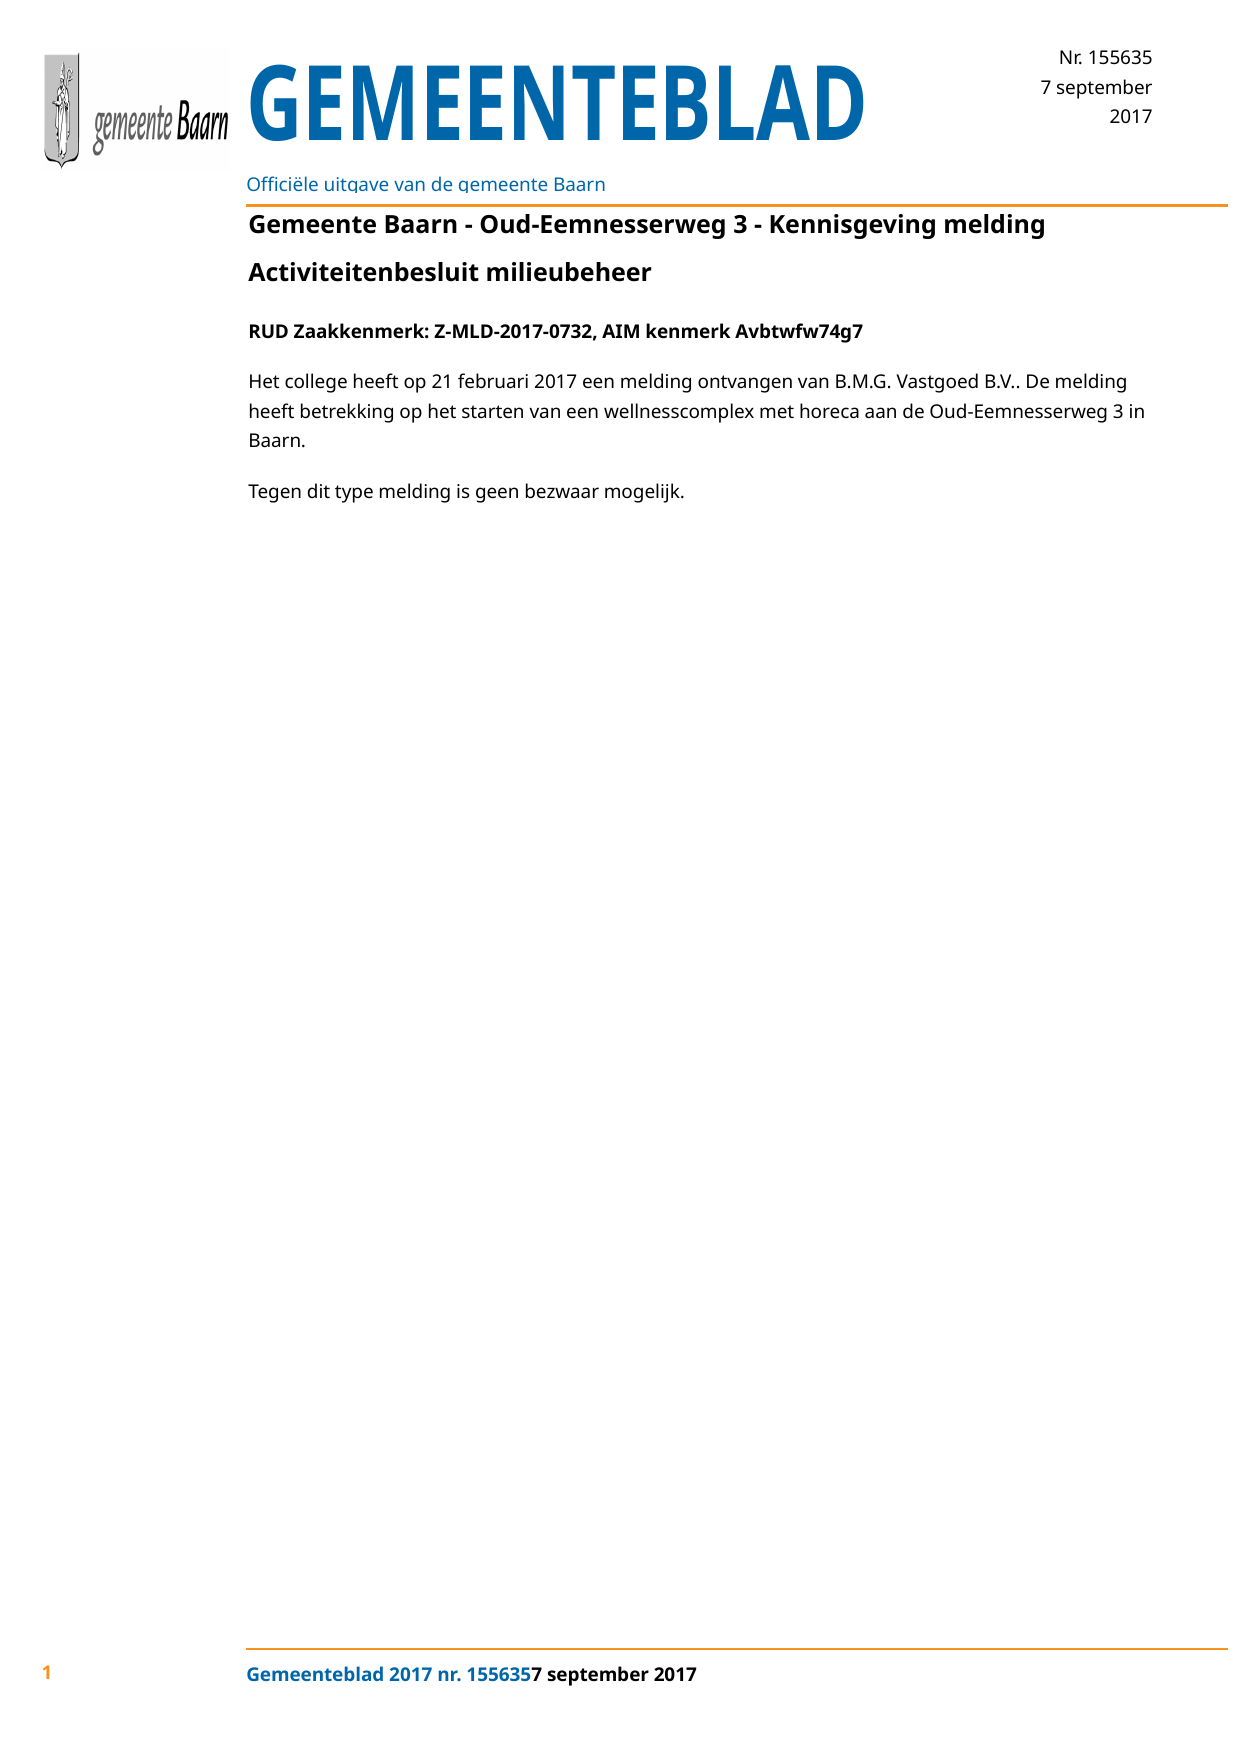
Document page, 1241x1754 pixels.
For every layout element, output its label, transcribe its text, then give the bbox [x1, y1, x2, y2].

text Het college heeft op 21 februari 2017 een melding ontvangen van B.M.G. Vastgoed B.V.. De melding heeft betrekking op het starten van een wellnesscomplex met horeca aan de Oud-Eemnesserweg 3 in Baarn. [248, 368, 1152, 453]
picture [41, 47, 231, 172]
text RUD Zaakkenmerk: Z-MLD-2017-0732, AIM kenmerk Avbtwfw74g7 [248, 318, 1152, 344]
text Gemeente Baarn - Oud-Eemnesserweg 3 - Kennisgeving melding Activiteitenbesluit milieubeheer [248, 207, 1152, 288]
text Tegen dit type melding is geen bezwaar mogelijk. [248, 478, 1152, 504]
